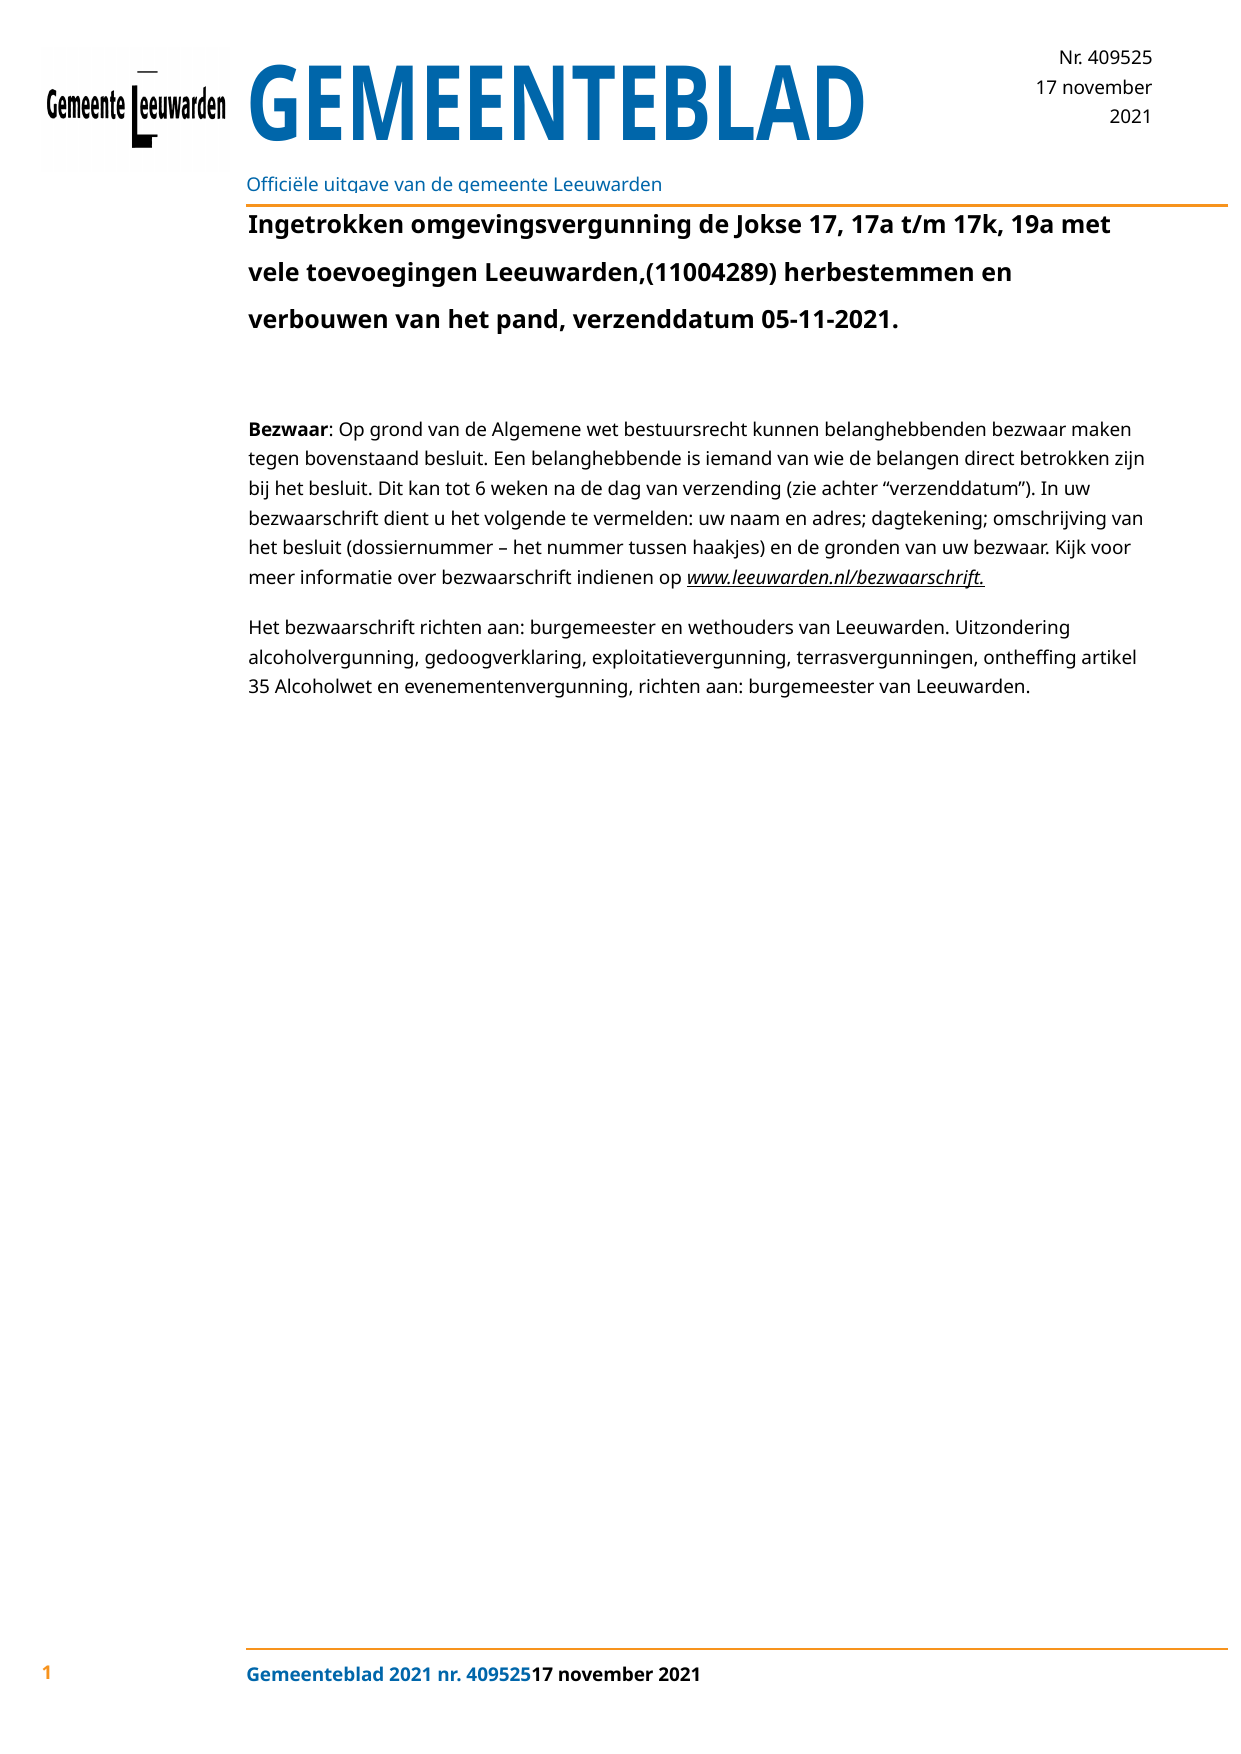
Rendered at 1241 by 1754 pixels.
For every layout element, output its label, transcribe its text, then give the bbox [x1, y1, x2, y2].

text Bezwaar: Op grond van de Algemene wet bestuursrecht kunnen belanghebbenden bezwaar maken tegen bovenstaand besluit. Een belanghebbende is iemand van wie de belangen direct betrokken zijn bij het besluit. Dit kan tot 6 weken na de dag van verzending (zie achter “verzenddatum”). In uw bezwaarschrift dient u het volgende te vermelden: uw naam en adres; dagtekening; omschrijving van het besluit (dossiernummer – het nummer tussen haakjes) en de gronden van uw bezwaar. Kijk voor meer informatie over bezwaarschrift indienen op www.leeuwarden.nl/bezwaarschrift. [248, 416, 1152, 589]
text Het bezwaarschrift richten aan: burgemeester en wethouders van Leeuwarden. Uitzondering alcoholvergunning, gedoogverklaring, exploitatievergunning, terrasvergunningen, ontheffing artikel 35 Alcoholwet en evenementenvergunning, richten aan: burgemeester van Leeuwarden. [248, 614, 1152, 699]
picture [41, 47, 231, 172]
text Ingetrokken omgevingsvergunning de Jokse 17, 17a t/m 17k, 19a met vele toevoegingen Leeuwarden,(11004289) herbestemmen en verbouwen van het pand, verzenddatum 05-11-2021. [248, 207, 1152, 336]
